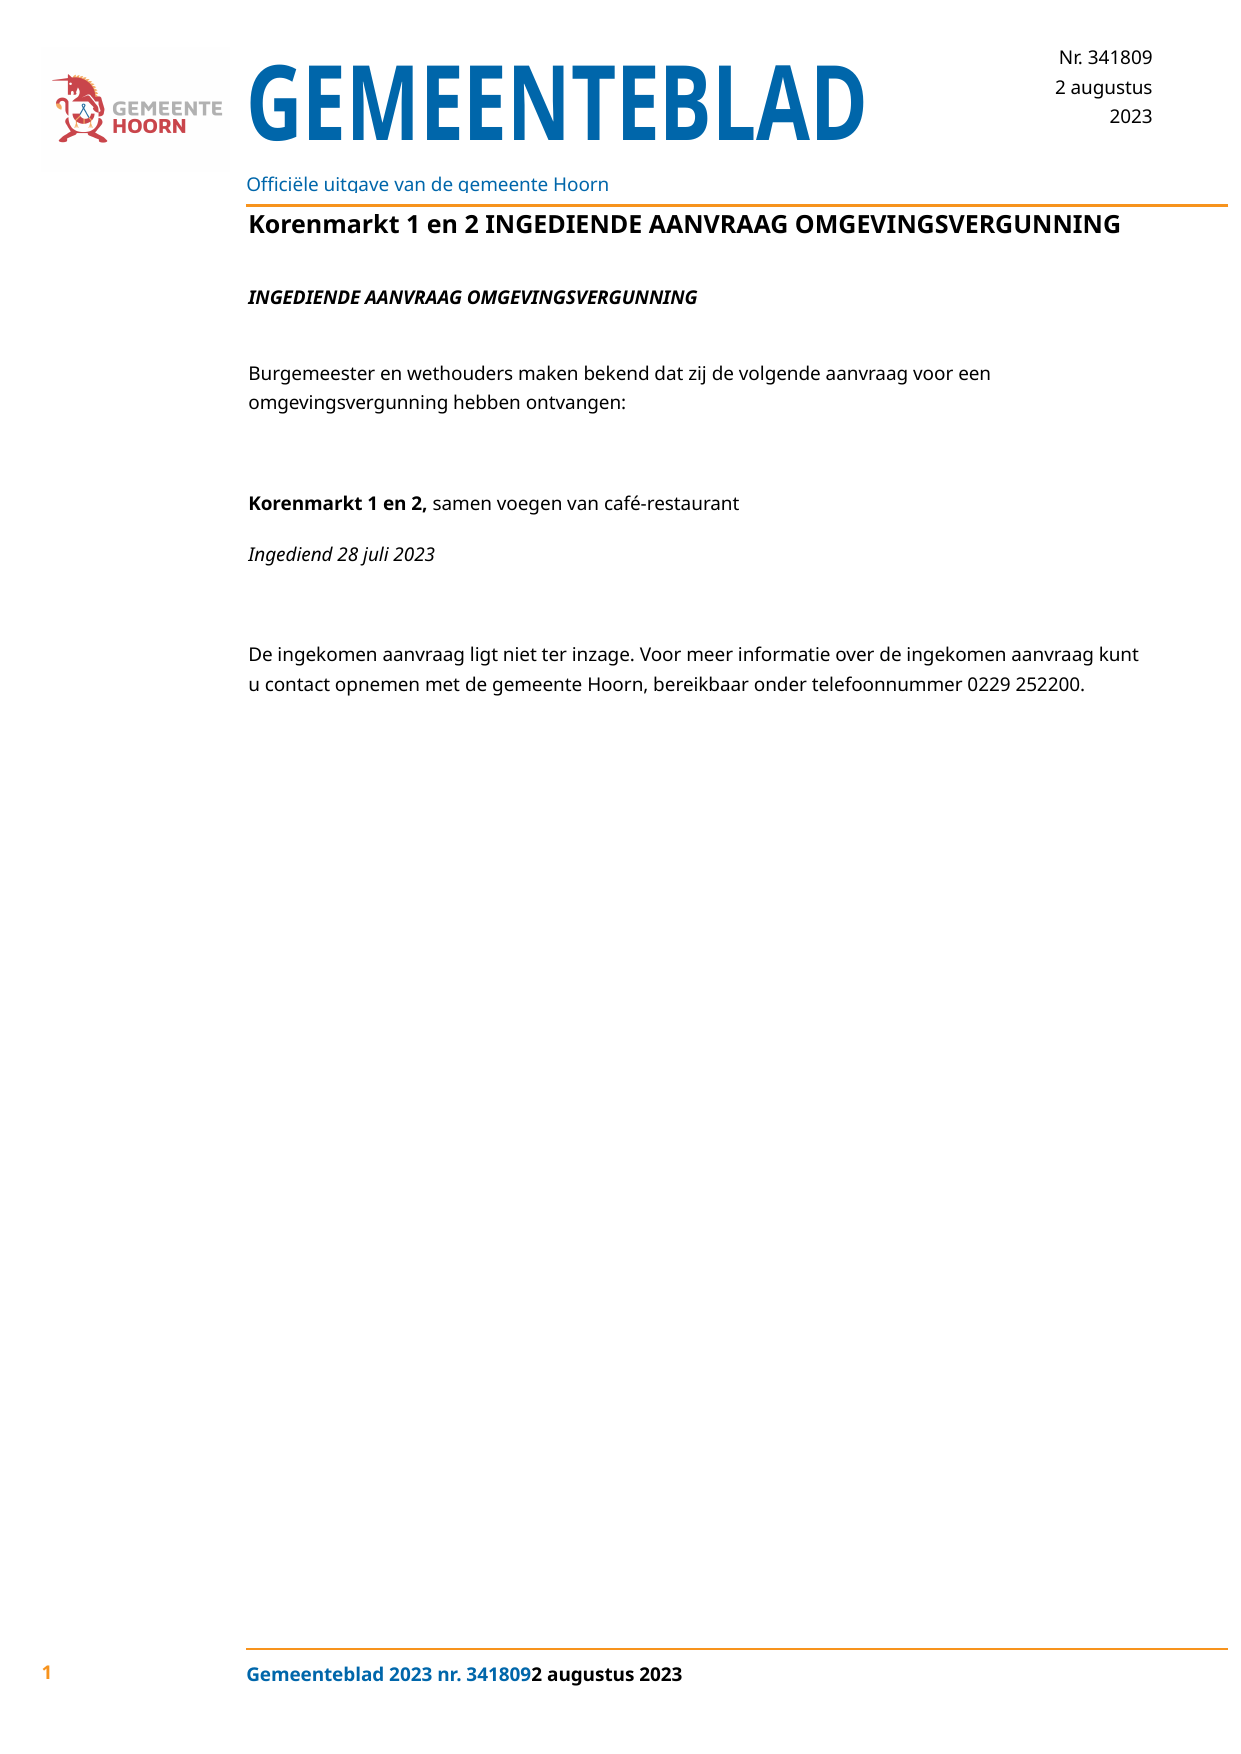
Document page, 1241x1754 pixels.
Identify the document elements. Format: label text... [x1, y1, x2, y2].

text De ingekomen aanvraag ligt niet ter inzage. Voor meer informatie over de ingekomen aanvraag kunt u contact opnemen met de gemeente Hoorn, bereikbaar onder telefoonnummer 0229 252200. [248, 642, 1152, 697]
picture [41, 47, 231, 172]
text Korenmarkt 1 en 2 INGEDIENDE AANVRAAG OMGEVINGSVERGUNNING [248, 207, 1152, 241]
text Burgemeester en wethouders maken bekend dat zij de volgende aanvraag voor een omgevingsvergunning hebben ontvangen: [248, 360, 1152, 415]
text INGEDIENDE AANVRAAG OMGEVINGSVERGUNNING [248, 284, 1152, 309]
text Ingediend 28 juli 2023 [248, 541, 1152, 567]
text Korenmarkt 1 en 2, samen voegen van café-restaurant [248, 490, 1152, 516]
